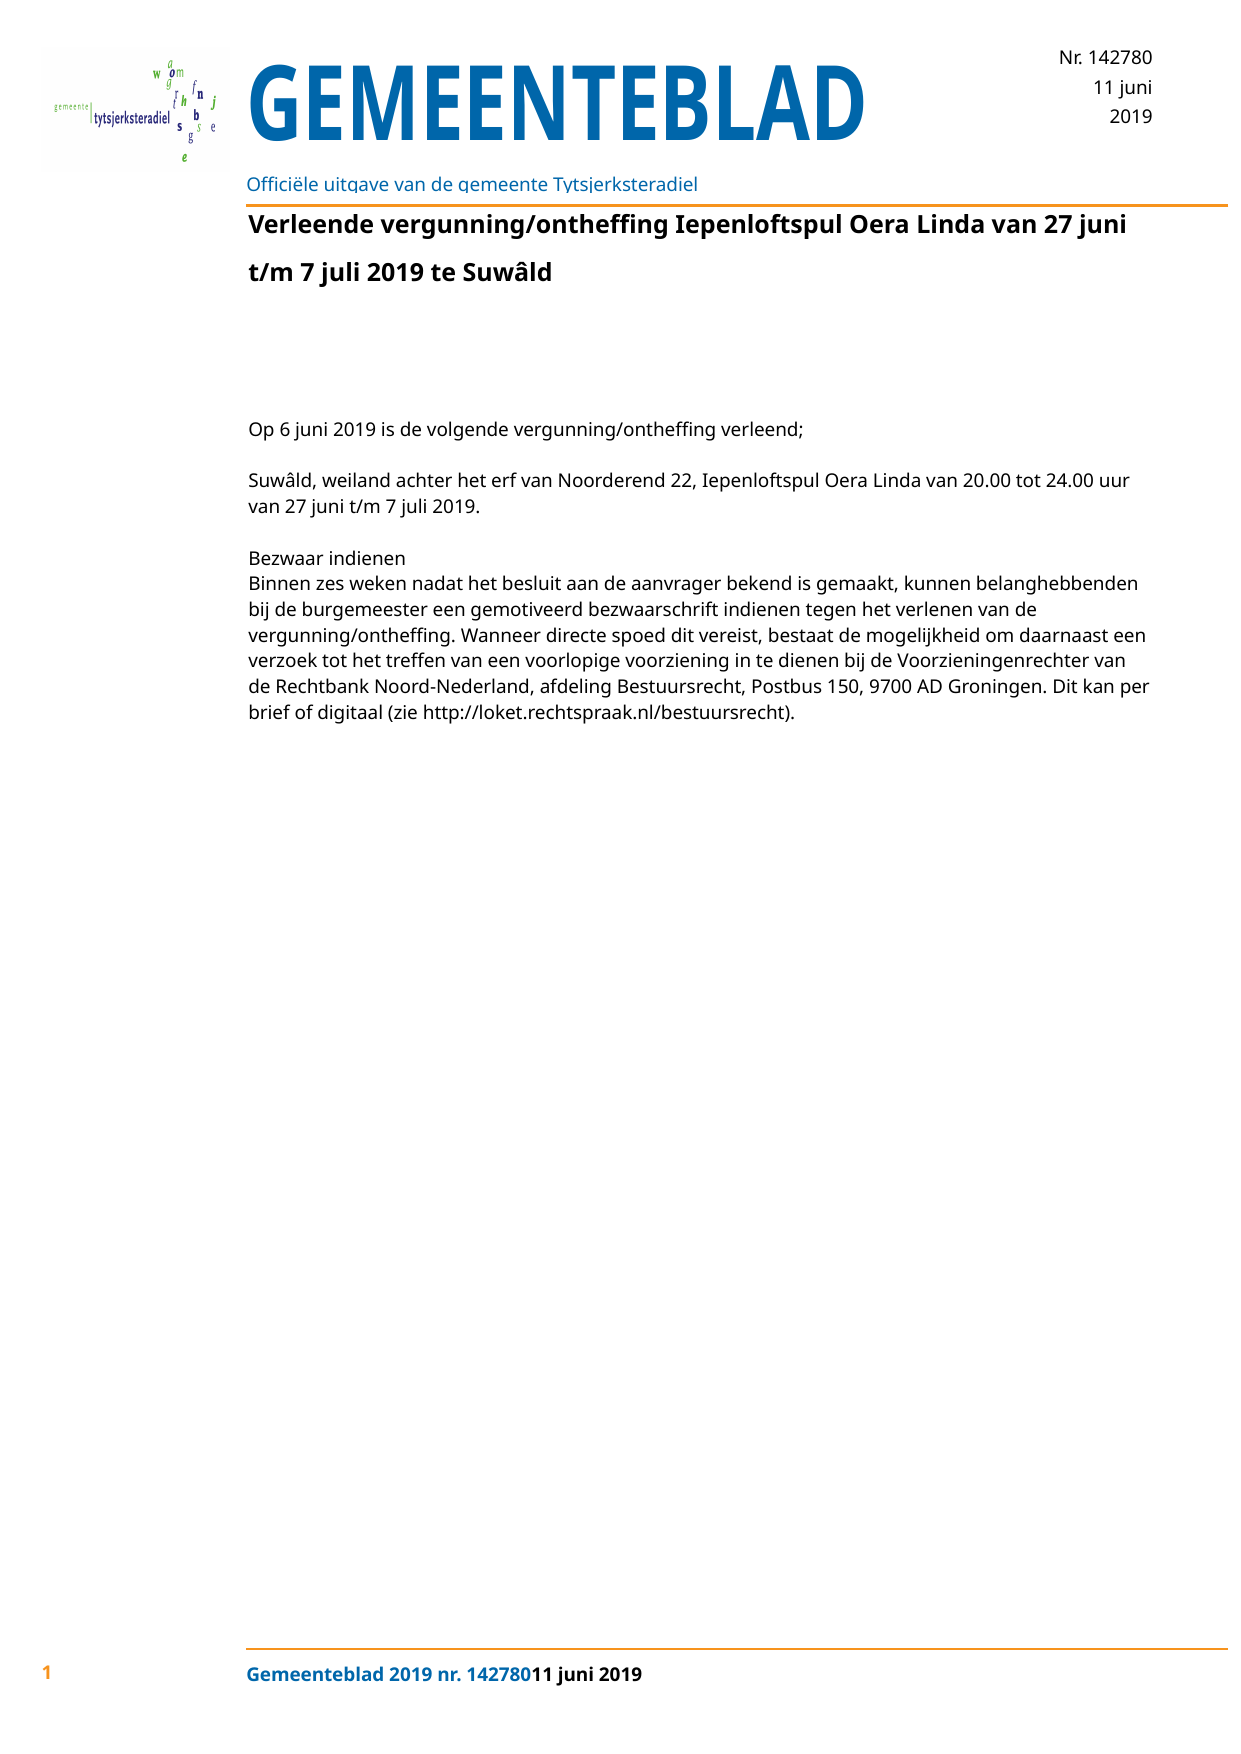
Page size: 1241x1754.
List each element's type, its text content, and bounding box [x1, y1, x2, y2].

text Op 6 juni 2019 is de volgende vergunning/ontheffing verleend; [248, 416, 1152, 442]
picture [41, 47, 231, 172]
text Binnen zes weken nadat het besluit aan de aanvrager bekend is gemaakt, kunnen belanghebbenden bij de burgemeester een gemotiveerd bezwaarschrift indienen tegen het verlenen van de vergunning/ontheffing. Wanneer directe spoed dit vereist, bestaat de mogelijkheid om daarnaast een verzoek tot het treffen van een voorlopige voorziening in te dienen bij de Voorzieningenrechter van de Rechtbank Noord-Nederland, afdeling Bestuursrecht, Postbus 150, 9700 AD Groningen. Dit kan per brief of digitaal (zie http://loket.rechtspraak.nl/bestuursrecht). [248, 571, 1152, 725]
text Bezwaar indienen [248, 545, 1152, 571]
text Suwâld, weiland achter het erf van Noorderend 22, Iepenloftspul Oera Linda van 20.00 tot 24.00 uur van 27 juni t/m 7 juli 2019. [248, 468, 1152, 519]
text Verleende vergunning/ontheffing Iepenloftspul Oera Linda van 27 juni t/m 7 juli 2019 te Suwâld [248, 207, 1152, 288]
